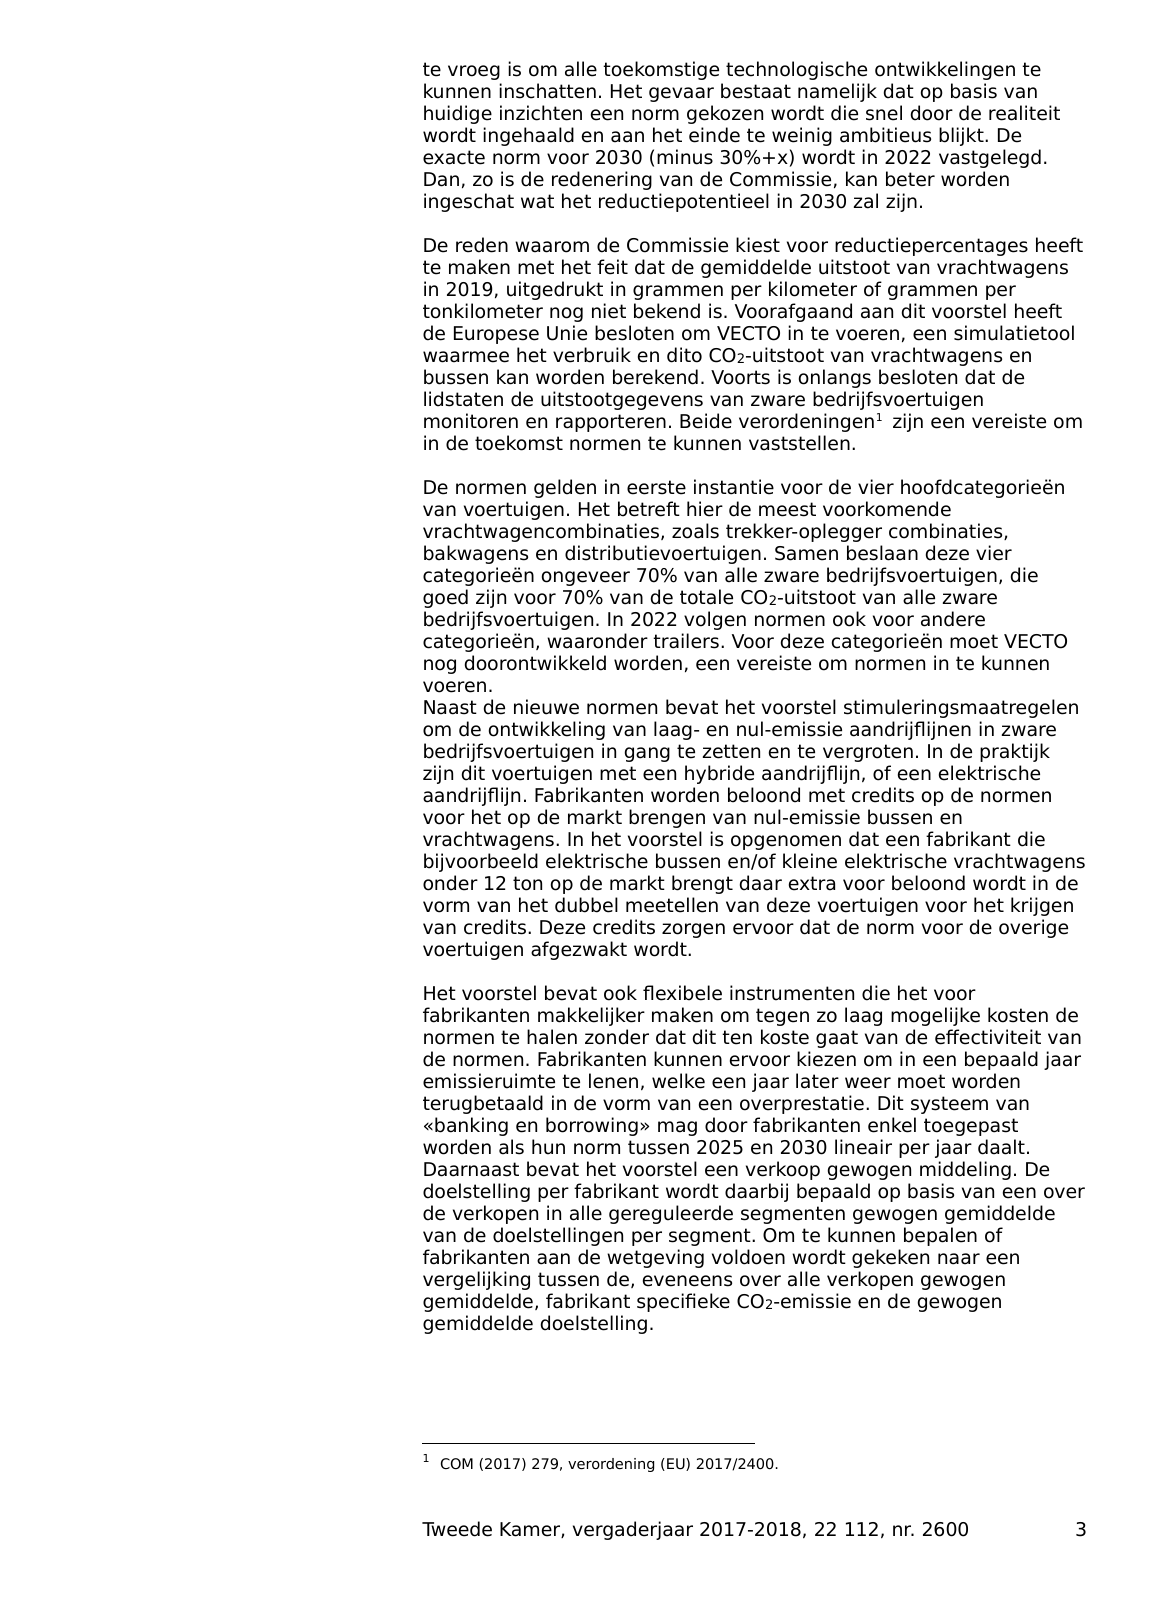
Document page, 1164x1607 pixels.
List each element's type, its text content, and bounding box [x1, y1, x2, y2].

text COM (2017) 279, verordening (EU) 2017/2400. [422, 1452, 1087, 1474]
text te vroeg is om alle toekomstige technologische ontwikkelingen te kunnen inschatten. Het gevaar bestaat namelijk dat op basis van huidige inzichten een norm gekozen wordt die snel door de realiteit wordt ingehaald en aan het einde te weinig ambitieus blijkt. De exacte norm voor 2030 (minus 30%+x) wordt in 2022 vastgelegd. Dan, zo is de redenering van de Commissie, kan beter worden ingeschat wat het reductiepotentieel in 2030 zal zijn. [422, 59, 1087, 213]
text Het voorstel bevat ook flexibele instrumenten die het voor fabrikanten makkelijker maken om tegen zo laag mogelijke kosten de normen te halen zonder dat dit ten koste gaat van de effectiviteit van de normen. Fabrikanten kunnen ervoor kiezen om in een bepaald jaar emissieruimte te lenen, welke een jaar later weer moet worden terugbetaald in de vorm van een overprestatie. Dit systeem van «banking en borrowing» mag door fabrikanten enkel toegepast worden als hun norm tussen 2025 en 2030 lineair per jaar daalt. Daarnaast bevat het voorstel een verkoop gewogen middeling. De doelstelling per fabrikant wordt daarbij bepaald op basis van een over de verkopen in alle gereguleerde segmenten gewogen gemiddelde van de doelstellingen per segment. Om te kunnen bepalen of fabrikanten aan de wetgeving voldoen wordt gekeken naar een vergelijking tussen de, eveneens over alle verkopen gewogen gemiddelde, fabrikant specifieke CO2-emissie en de gewogen gemiddelde doelstelling. [422, 983, 1087, 1334]
text De reden waarom de Commissie kiest voor reductiepercentages heeft te maken met het feit dat de gemiddelde uitstoot van vrachtwagens in 2019, uitgedrukt in grammen per kilometer of grammen per tonkilometer nog niet bekend is. Voorafgaand aan dit voorstel heeft de Europese Unie besloten om VECTO in te voeren, een simulatietool waarmee het verbruik en dito CO2-uitstoot van vrachtwagens en bussen kan worden berekend. Voorts is onlangs besloten dat de lidstaten de uitstootgegevens van zware bedrijfsvoertuigen monitoren en rapporteren. Beide verordeningen zijn een vereiste om in de toekomst normen te kunnen vaststellen. [422, 235, 1087, 455]
text Naast de nieuwe normen bevat het voorstel stimuleringsmaatregelen om de ontwikkeling van laag- en nul-emissie aandrijflijnen in zware bedrijfsvoertuigen in gang te zetten en te vergroten. In de praktijk zijn dit voertuigen met een hybride aandrijflijn, of een elektrische aandrijflijn. Fabrikanten worden beloond met credits op de normen voor het op de markt brengen van nul-emissie bussen en vrachtwagens. In het voorstel is opgenomen dat een fabrikant die bijvoorbeeld elektrische bussen en/of kleine elektrische vrachtwagens onder 12 ton op de markt brengt daar extra voor beloond wordt in de vorm van het dubbel meetellen van deze voertuigen voor het krijgen van credits. Deze credits zorgen ervoor dat de norm voor de overige voertuigen afgezwakt wordt. [422, 697, 1087, 961]
text De normen gelden in eerste instantie voor de vier hoofdcategorieën van voertuigen. Het betreft hier de meest voorkomende vrachtwagencombinaties, zoals trekker-oplegger combinaties, bakwagens en distributievoertuigen. Samen beslaan deze vier categorieën ongeveer 70% van alle zware bedrijfsvoertuigen, die goed zijn voor 70% van de totale CO2-uitstoot van alle zware bedrijfsvoertuigen. In 2022 volgen normen ook voor andere categorieën, waaronder trailers. Voor deze categorieën moet VECTO nog doorontwikkeld worden, een vereiste om normen in te kunnen voeren. [422, 477, 1087, 697]
